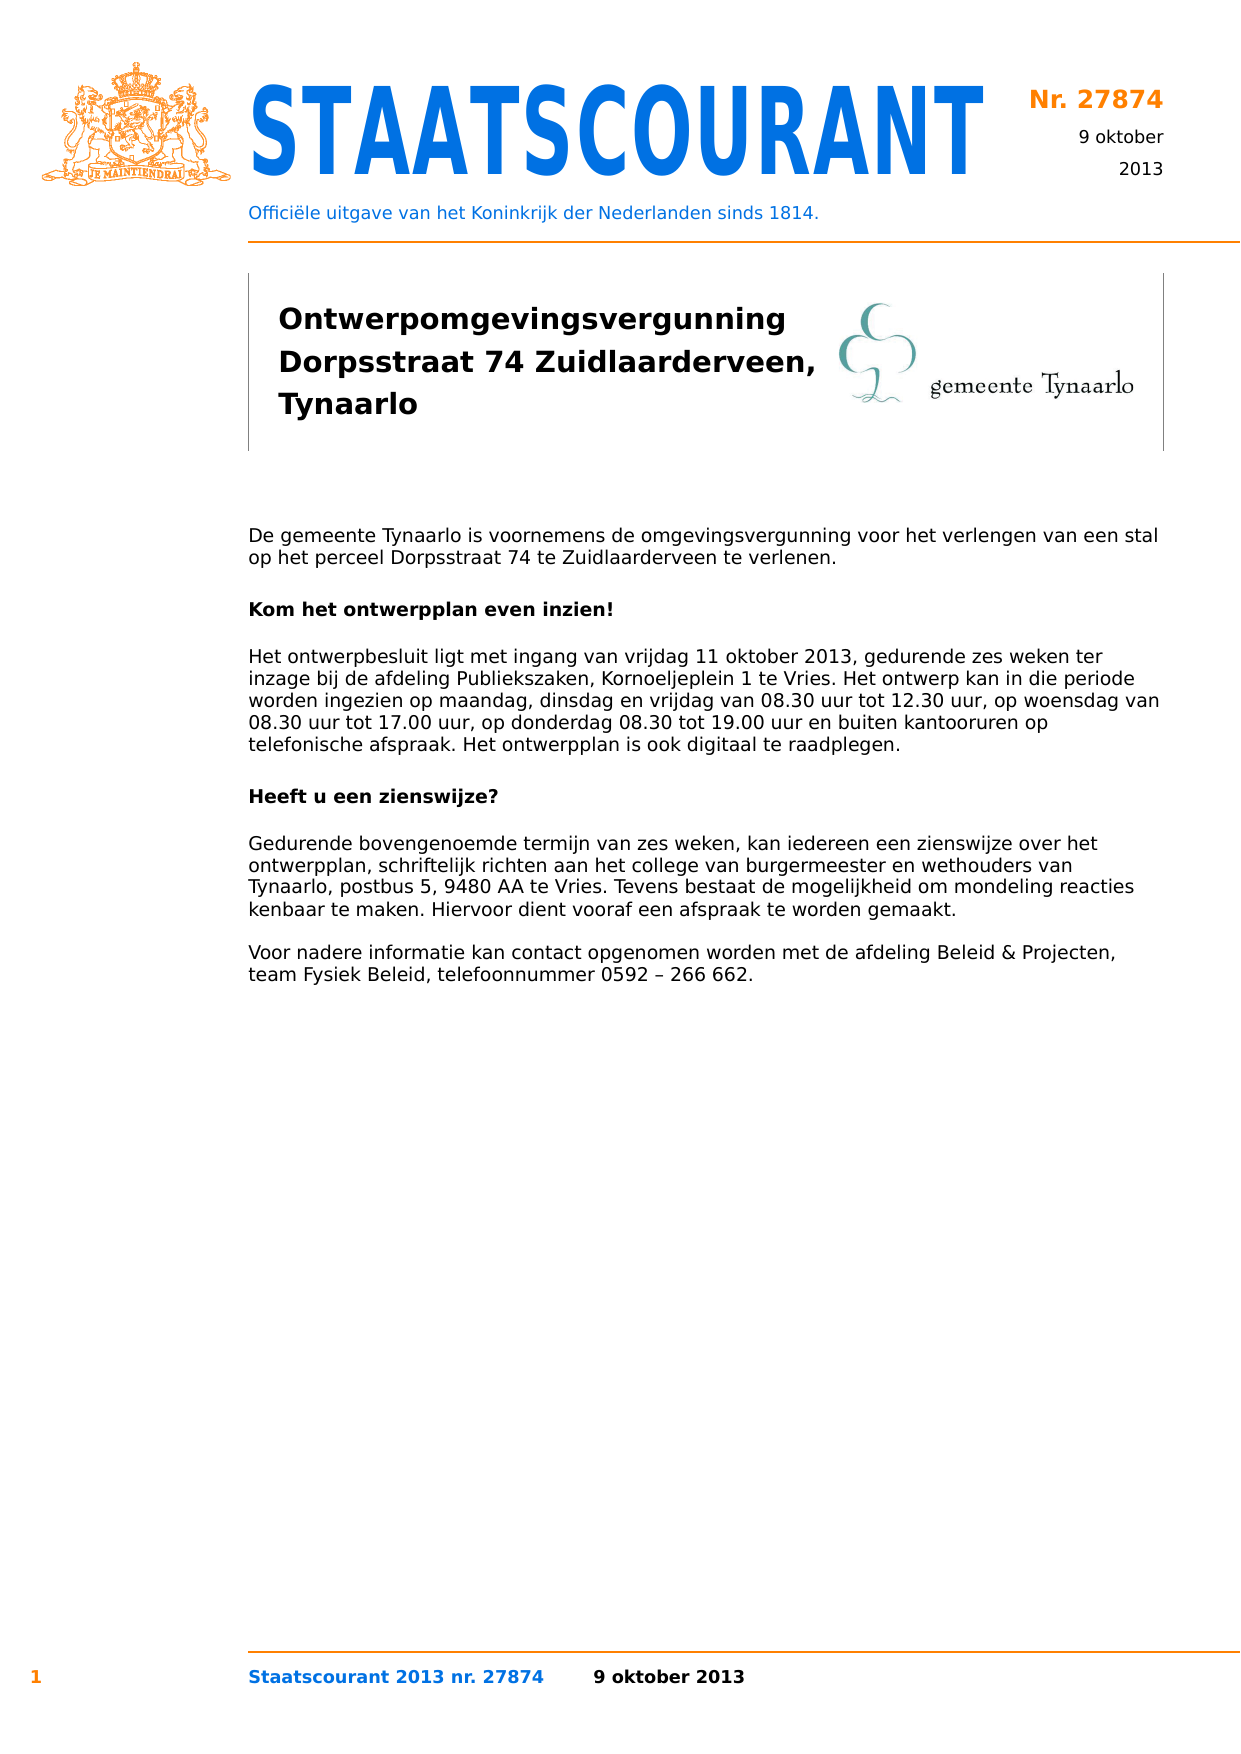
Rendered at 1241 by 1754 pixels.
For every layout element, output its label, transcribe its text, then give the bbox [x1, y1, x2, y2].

subtitle Ontwerpomgevingsvergunning Dorpsstraat 74 Zuidlaarderveen, Tynaarlo [249, 273, 1163, 451]
picture [41, 62, 231, 186]
table_cell Officiële uitgave van het Koninkrijk der Nederlanden sinds 1814. [248, 203, 1240, 241]
table_cell 9 oktober [998, 121, 1240, 153]
text De gemeente Tynaarlo is voornemens de omgevingsvergunning voor het verlengen van een stal op het perceel Dorpsstraat 74 te Zuidlaarderveen te verlenen. [248, 525, 1163, 569]
table_header Nr. 27874 [998, 62, 1240, 121]
table_header [25, 62, 248, 241]
text Voor nadere informatie kan contact opgenomen worden met de afdeling Beleid & Projecten, team Fysiek Beleid, telefoonnummer 0592 – 266 662. [248, 942, 1163, 986]
text Het ontwerpbesluit ligt met ingang van vrijdag 11 oktober 2013, gedurende zes weken ter inzage bij de afdeling Publiekszaken, Kornoeljeplein 1 te Vries. Het ontwerp kan in die periode worden ingezien op maandag, dinsdag en vrijdag van 08.30 uur tot 12.30 uur, op woensdag van 08.30 uur tot 17.00 uur, op donderdag 08.30 tot 19.00 uur en buiten kantooruren op telefonische afspraak. Het ontwerpplan is ook digitaal te raadplegen. [248, 646, 1163, 756]
table_header STAATSCOURANT [248, 62, 998, 203]
subtitle Kom het ontwerpplan even inzien! [248, 599, 1163, 621]
subtitle Heeft u een zienswijze? [248, 786, 1163, 807]
text Gedurende bovengenoemde termijn van zes weken, kan iedereen een zienswijze over het ontwerpplan, schriftelijk richten aan het college van burgermeester en wethouders van Tynaarlo, postbus 5, 9480 AA te Vries. Tevens bestaat de mogelijkheid om mondeling reacties kenbaar te maken. Hiervoor dient vooraf een afspraak te worden gemaakt. [248, 832, 1163, 920]
table_cell 2013 [998, 153, 1240, 203]
picture [838, 302, 1134, 403]
